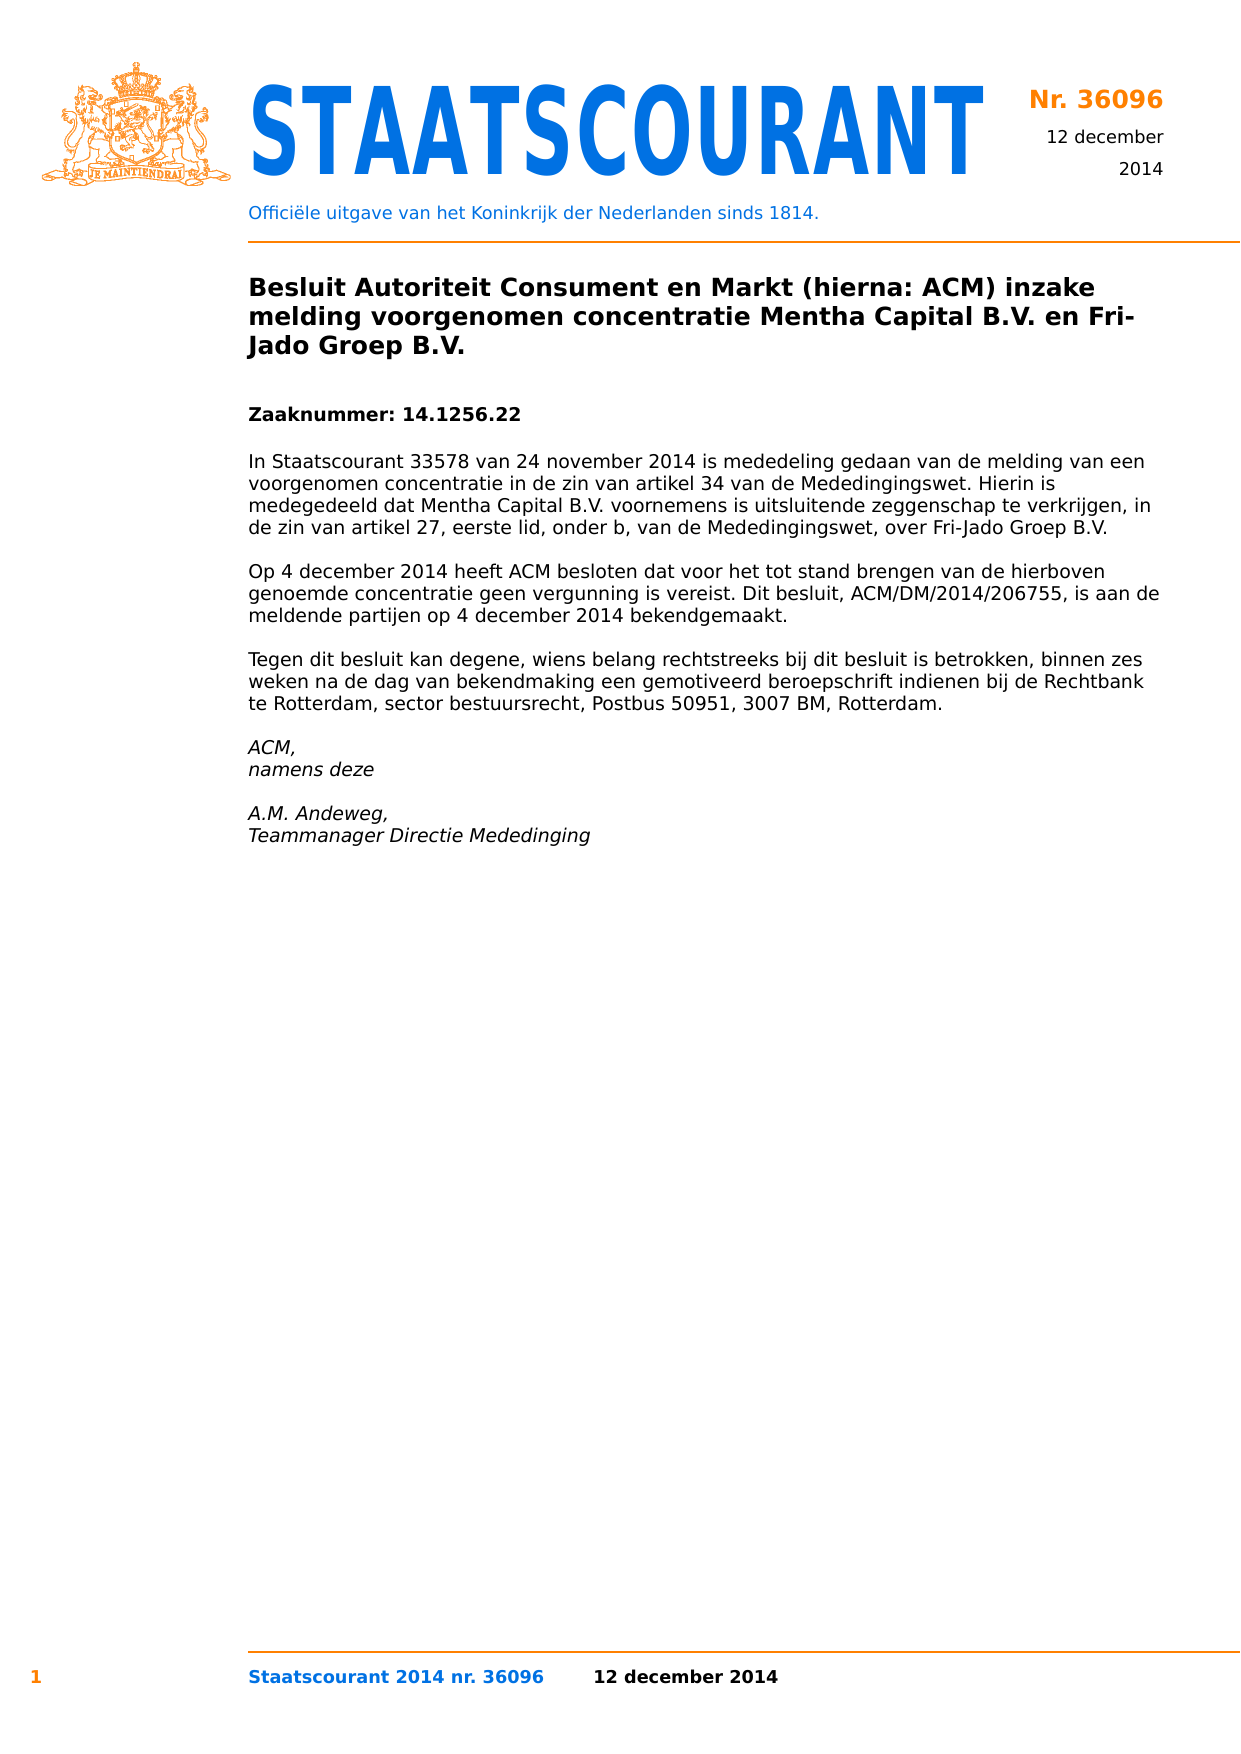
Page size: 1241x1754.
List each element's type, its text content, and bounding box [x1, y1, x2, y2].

table_header [25, 62, 248, 241]
subtitle Besluit Autoriteit Consument en Markt (hierna: ACM) inzake melding voorgenomen concentratie Mentha Capital B.V. en Fri-Jado Groep B.V. [248, 273, 1163, 361]
text ACM, namens deze A.M. Andeweg, Teammanager Directie Mededinging [248, 737, 1163, 847]
table_cell 2014 [998, 153, 1240, 203]
picture [41, 62, 231, 186]
subtitle Zaaknummer: 14.1256.22 [248, 404, 1163, 426]
table_header Nr. 36096 [998, 62, 1240, 121]
table_cell Officiële uitgave van het Koninkrijk der Nederlanden sinds 1814. [248, 203, 1240, 241]
table_header STAATSCOURANT [248, 62, 998, 203]
text In Staatscourant 33578 van 24 november 2014 is mededeling gedaan van de melding van een voorgenomen concentratie in de zin van artikel 34 van de Mededingingswet. Hierin is medegedeeld dat Mentha Capital B.V. voornemens is uitsluitende zeggenschap te verkrijgen, in de zin van artikel 27, eerste lid, onder b, van de Mededingingswet, over Fri-Jado Groep B.V. [248, 451, 1163, 539]
text Tegen dit besluit kan degene, wiens belang rechtstreeks bij dit besluit is betrokken, binnen zes weken na de dag van bekendmaking een gemotiveerd beroepschrift indienen bij de Rechtbank te Rotterdam, sector bestuursrecht, Postbus 50951, 3007 BM, Rotterdam. [248, 649, 1163, 715]
table_cell 12 december [998, 121, 1240, 153]
text Op 4 december 2014 heeft ACM besloten dat voor het tot stand brengen van de hierboven genoemde concentratie geen vergunning is vereist. Dit besluit, ACM/DM/2014/206755, is aan de meldende partijen op 4 december 2014 bekendgemaakt. [248, 561, 1163, 627]
